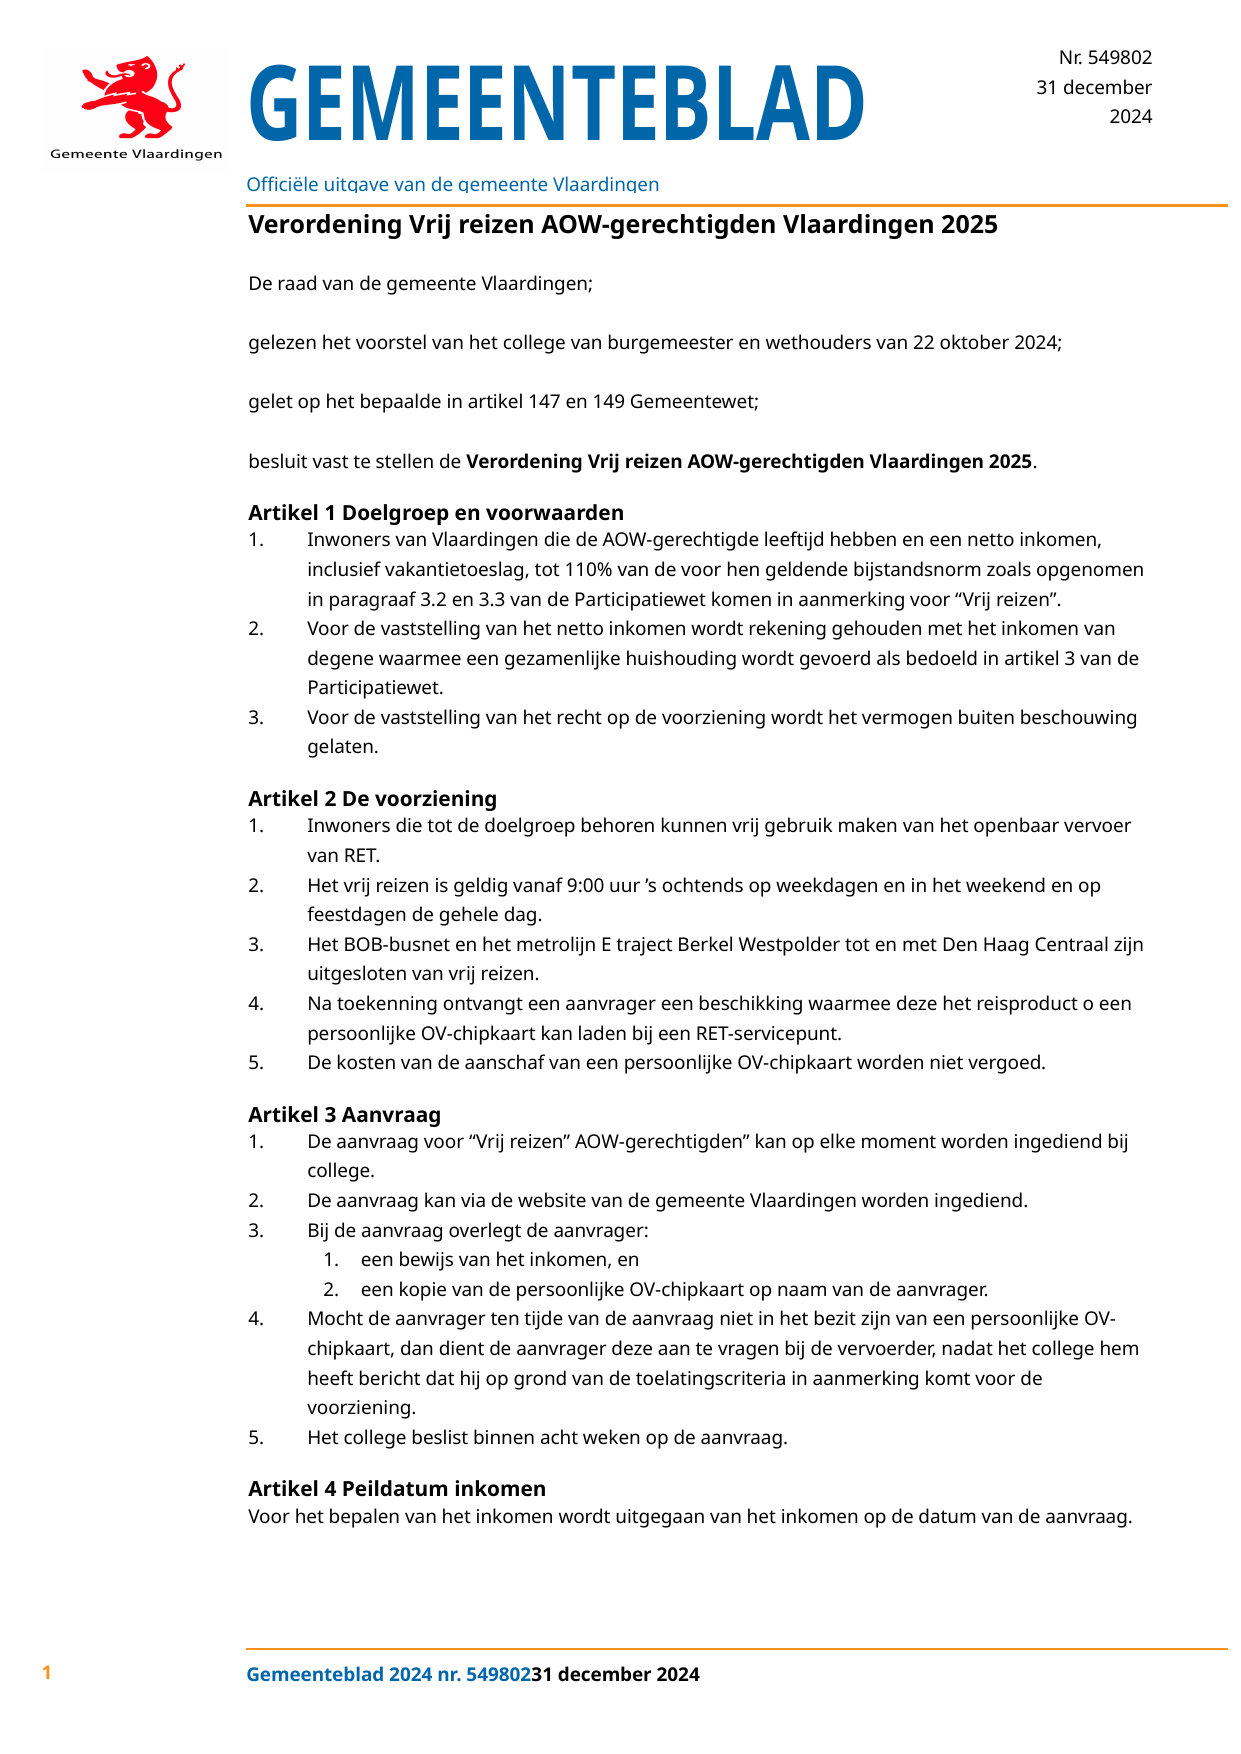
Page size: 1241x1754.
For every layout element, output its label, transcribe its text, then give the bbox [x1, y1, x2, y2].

text De raad van de gemeente Vlaardingen; [248, 270, 1152, 296]
text Voor het bepalen van het inkomen wordt uitgegaan van het inkomen op de datum van de aanvraag. [248, 1503, 1152, 1528]
picture [41, 47, 231, 172]
list De kosten van de aanschaf van een persoonlijke OV-chipkaart worden niet vergoed. [248, 1049, 1152, 1075]
list Het BOB-busnet en het metrolijn E traject Berkel Westpolder tot en met Den Haag Centraal zijn uitgesloten van vrij reizen. [248, 931, 1152, 986]
list Na toekenning ontvangt een aanvrager een beschikking waarmee deze het reisproduct o een persoonlijke OV-chipkaart kan laden bij een RET-servicepunt. [248, 990, 1152, 1045]
text Artikel 2 De voorziening [248, 784, 1152, 813]
text Artikel 4 Peildatum inkomen [248, 1474, 1152, 1503]
list Voor de vaststelling van het recht op de voorziening wordt het vermogen buiten beschouwing gelaten. [248, 704, 1152, 759]
list Mocht de aanvrager ten tijde van de aanvraag niet in het bezit zijn van een persoonlijke OV-chipkaart, dan dient de aanvrager deze aan te vragen bij de vervoerder, nadat het college hem heeft bericht dat hij op grond van de toelatingscriteria in aanmerking komt voor de voorziening. [248, 1306, 1152, 1420]
list een bewijs van het inkomen, en [323, 1246, 1152, 1272]
list Inwoners die tot de doelgroep behoren kunnen vrij gebruik maken van het openbaar vervoer van RET. [248, 813, 1152, 868]
text gelezen het voorstel van het college van burgemeester en wethouders van 22 oktober 2024; [248, 329, 1152, 355]
list Het vrij reizen is geldig vanaf 9:00 uur ’s ochtends op weekdagen en in het weekend en op feestdagen de gehele dag. [248, 872, 1152, 927]
list De aanvraag voor “Vrij reizen” AOW-gerechtigden” kan op elke moment worden ingediend bij college. [248, 1128, 1152, 1183]
list een kopie van de persoonlijke OV-chipkaart op naam van de aanvrager. [323, 1276, 1152, 1302]
list Bij de aanvraag overlegt de aanvrager: [248, 1217, 1152, 1243]
text Verordening Vrij reizen AOW-gerechtigden Vlaardingen 2025 [248, 207, 1152, 241]
text gelet op het bepaalde in artikel 147 en 149 Gemeentewet; [248, 389, 1152, 414]
list Het college beslist binnen acht weken op de aanvraag. [248, 1424, 1152, 1450]
list Inwoners van Vlaardingen die de AOW-gerechtigde leeftijd hebben en een netto inkomen, inclusief vakantietoeslag, tot 110% van de voor hen geldende bijstandsnorm zoals opgenomen in paragraaf 3.2 en 3.3 van de Participatiewet komen in aanmerking voor “Vrij reizen”. [248, 527, 1152, 612]
list Voor de vaststelling van het netto inkomen wordt rekening gehouden met het inkomen van degene waarmee een gezamenlijke huishouding wordt gevoerd als bedoeld in artikel 3 van de Participatiewet. [248, 615, 1152, 700]
text Artikel 1 Doelgroep en voorwaarden [248, 498, 1152, 527]
text Artikel 3 Aanvraag [248, 1100, 1152, 1128]
list De aanvraag kan via de website van de gemeente Vlaardingen worden ingediend. [248, 1187, 1152, 1213]
text besluit vast te stellen de Verordening Vrij reizen AOW-gerechtigden Vlaardingen 2025. [248, 448, 1152, 473]
